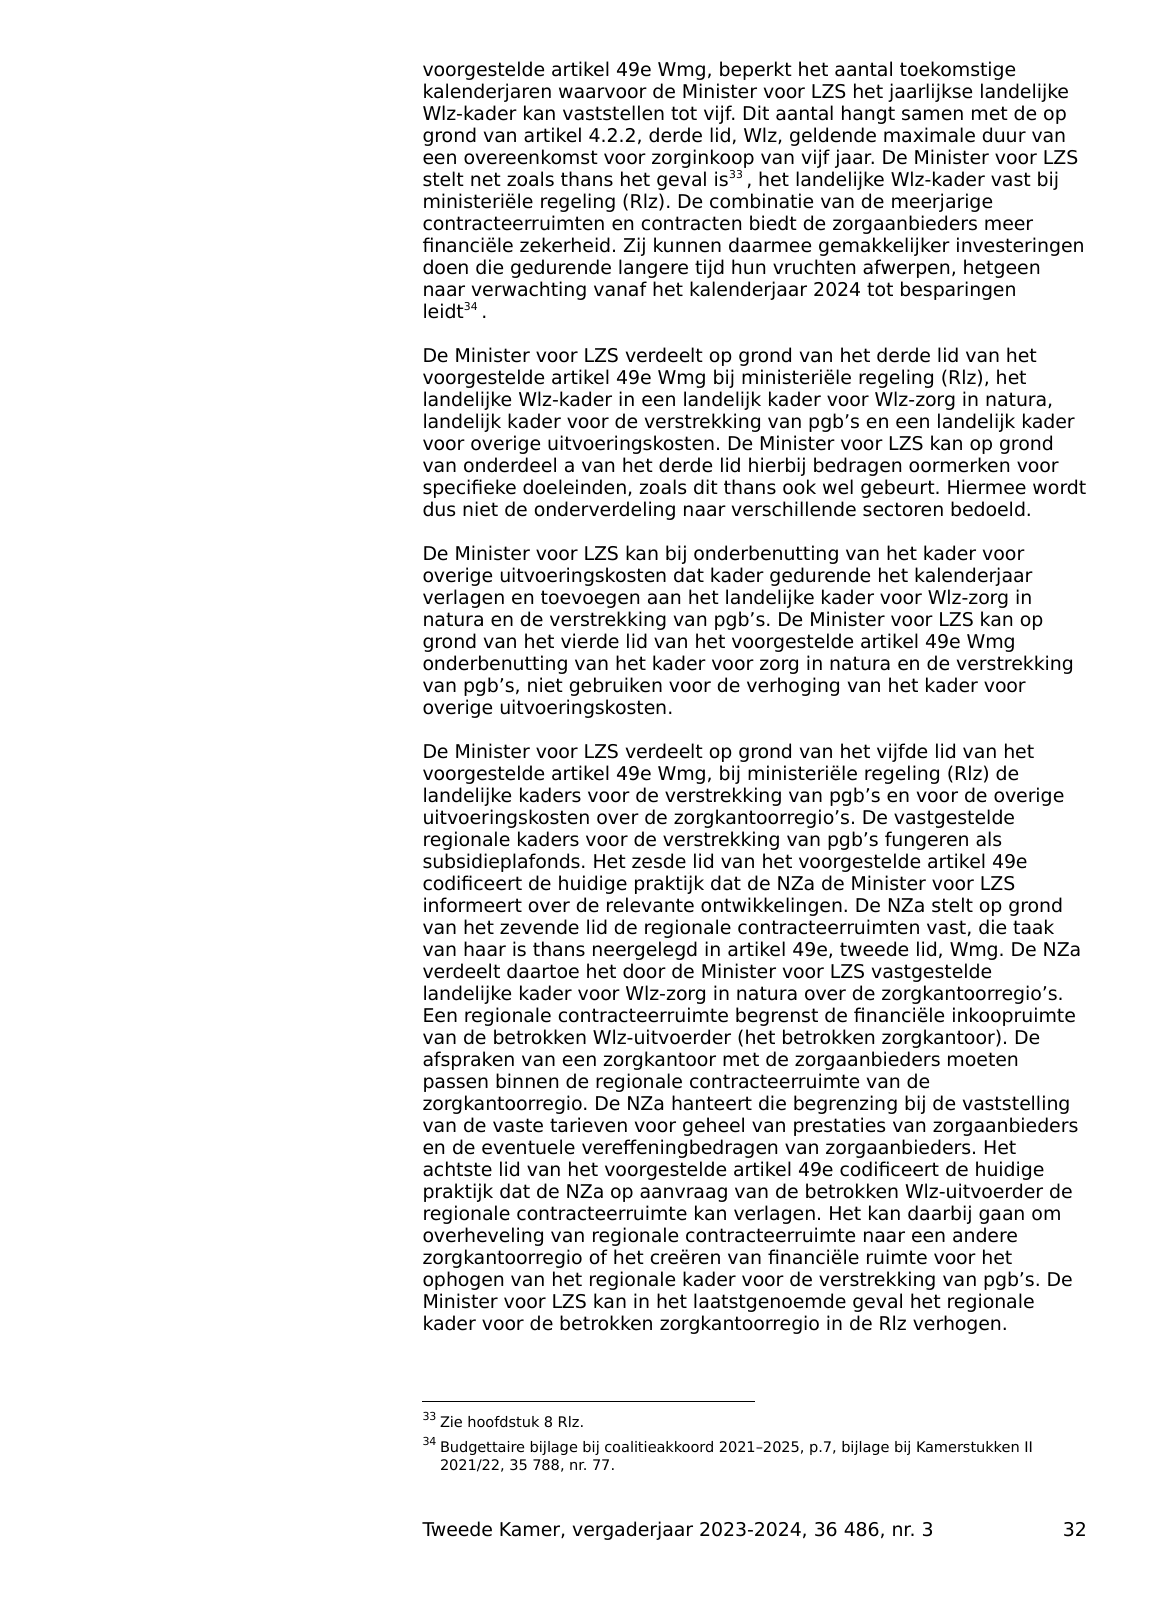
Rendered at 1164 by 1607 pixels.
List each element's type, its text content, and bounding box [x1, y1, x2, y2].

text De Minister voor LZS kan bij onderbenutting van het kader voor overige uitvoeringskosten dat kader gedurende het kalenderjaar verlagen en toevoegen aan het landelijke kader voor Wlz-zorg in natura en de verstrekking van pgb’s. De Minister voor LZS kan op grond van het vierde lid van het voorgestelde artikel 49e Wmg onderbenutting van het kader voor zorg in natura en de verstrekking van pgb’s, niet gebruiken voor de verhoging van het kader voor overige uitvoeringskosten. [422, 543, 1087, 719]
text Zie hoofdstuk 8 Rlz. [422, 1410, 1087, 1432]
text De Minister voor LZS verdeelt op grond van het vijfde lid van het voorgestelde artikel 49e Wmg, bij ministeriële regeling (Rlz) de landelijke kaders voor de verstrekking van pgb’s en voor de overige uitvoeringskosten over de zorgkantoorregio’s. De vastgestelde regionale kaders voor de verstrekking van pgb’s fungeren als subsidieplafonds. Het zesde lid van het voorgestelde artikel 49e codificeert de huidige praktijk dat de NZa de Minister voor LZS informeert over de relevante ontwikkelingen. De NZa stelt op grond van het zevende lid de regionale contracteerruimten vast, die taak van haar is thans neergelegd in artikel 49e, tweede lid, Wmg. De NZa verdeelt daartoe het door de Minister voor LZS vastgestelde landelijke kader voor Wlz-zorg in natura over de zorgkantoorregio’s. Een regionale contracteerruimte begrenst de financiële inkoopruimte van de betrokken Wlz-uitvoerder (het betrokken zorgkantoor). De afspraken van een zorgkantoor met de zorgaanbieders moeten passen binnen de regionale contracteerruimte van de zorgkantoorregio. De NZa hanteert die begrenzing bij de vaststelling van de vaste tarieven voor geheel van prestaties van zorgaanbieders en de eventuele vereffeningbedragen van zorgaanbieders. Het achtste lid van het voorgestelde artikel 49e codificeert de huidige praktijk dat de NZa op aanvraag van de betrokken Wlz-uitvoerder de regionale contracteerruimte kan verlagen. Het kan daarbij gaan om overheveling van regionale contracteerruimte naar een andere zorgkantoorregio of het creëren van financiële ruimte voor het ophogen van het regionale kader voor de verstrekking van pgb’s. De Minister voor LZS kan in het laatstgenoemde geval het regionale kader voor de betrokken zorgkantoorregio in de Rlz verhogen. [422, 741, 1087, 1334]
text voorgestelde artikel 49e Wmg, beperkt het aantal toekomstige kalenderjaren waarvoor de Minister voor LZS het jaarlijkse landelijke Wlz-kader kan vaststellen tot vijf. Dit aantal hangt samen met de op grond van artikel 4.2.2, derde lid, Wlz, geldende maximale duur van een overeenkomst voor zorginkoop van vijf jaar. De Minister voor LZS stelt net zoals thans het geval is, het landelijke Wlz-kader vast bij ministeriële regeling (Rlz). De combinatie van de meerjarige contracteerruimten en contracten biedt de zorgaanbieders meer financiële zekerheid. Zij kunnen daarmee gemakkelijker investeringen doen die gedurende langere tijd hun vruchten afwerpen, hetgeen naar verwachting vanaf het kalenderjaar 2024 tot besparingen leidt. [422, 59, 1087, 323]
text De Minister voor LZS verdeelt op grond van het derde lid van het voorgestelde artikel 49e Wmg bij ministeriële regeling (Rlz), het landelijke Wlz-kader in een landelijk kader voor Wlz-zorg in natura, landelijk kader voor de verstrekking van pgb’s en een landelijk kader voor overige uitvoeringskosten. De Minister voor LZS kan op grond van onderdeel a van het derde lid hierbij bedragen oormerken voor specifieke doeleinden, zoals dit thans ook wel gebeurt. Hiermee wordt dus niet de onderverdeling naar verschillende sectoren bedoeld. [422, 345, 1087, 521]
text Budgettaire bijlage bij coalitieakkoord 2021–2025, p.7, bijlage bij Kamerstukken II 2021/22, 35 788, nr. 77. [422, 1435, 1087, 1474]
